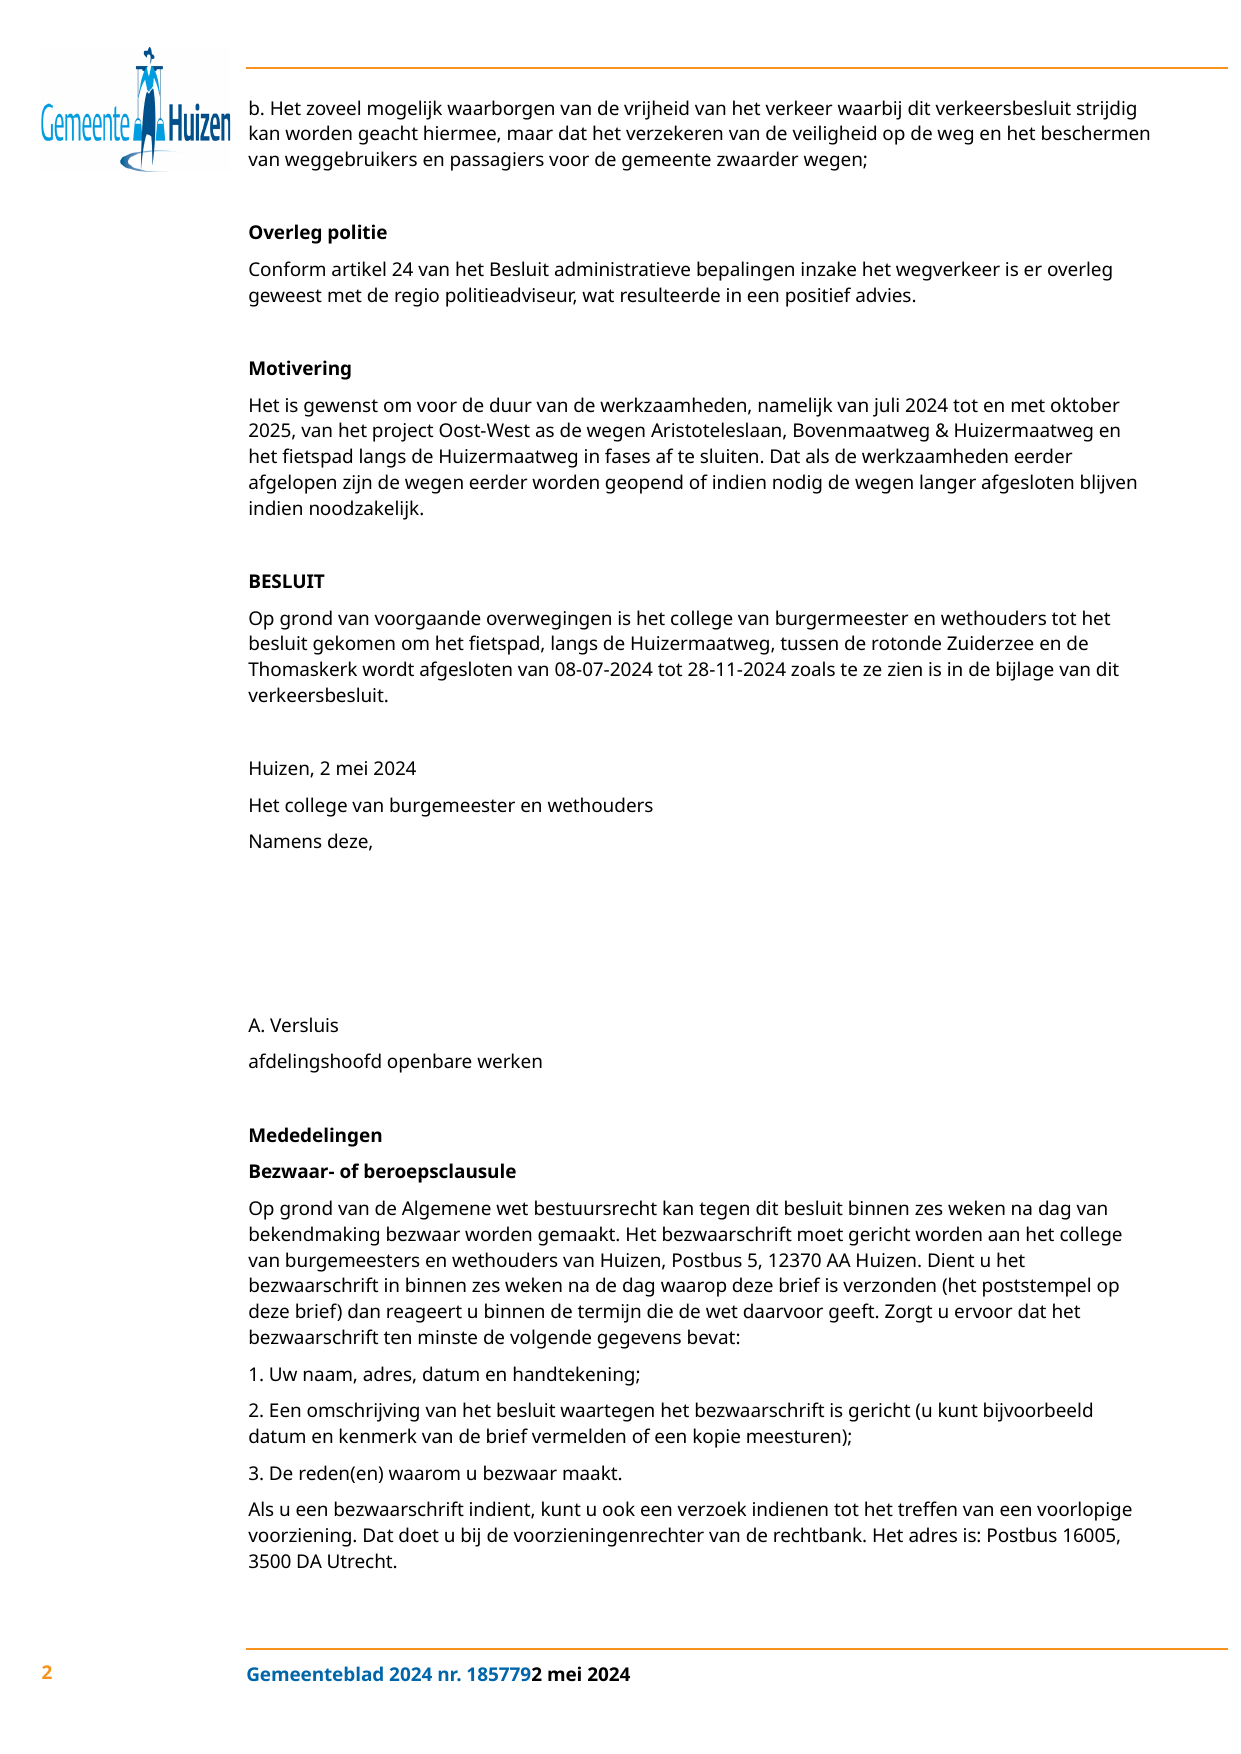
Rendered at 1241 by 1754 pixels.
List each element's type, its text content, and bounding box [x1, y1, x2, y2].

text A. Versluis [248, 1012, 1152, 1038]
text Overleg politie [248, 219, 1152, 245]
text 1. Uw naam, adres, datum en handtekening; [248, 1361, 1152, 1386]
text Als u een bezwaarschrift indient, kunt u ook een verzoek indienen tot het treffen van een voorlopige voorziening. Dat doet u bij de voorzieningenrechter van de rechtbank. Het adres is: Postbus 16005, 3500 DA Utrecht. [248, 1496, 1152, 1574]
text Namens deze, [248, 829, 1152, 854]
text Mededelingen [248, 1122, 1152, 1148]
text Bezwaar- of beroepsclausule [248, 1159, 1152, 1184]
picture [41, 47, 231, 172]
text Het is gewenst om voor de duur van de werkzaamheden, namelijk van juli 2024 tot en met oktober 2025, van het project Oost-West as de wegen Aristoteleslaan, Bovenmaatweg & Huizermaatweg en het fietspad langs de Huizermaatweg in fases af te sluiten. Dat als de werkzaamheden eerder afgelopen zijn de wegen eerder worden geopend of indien nodig de wegen langer afgesloten blijven indien noodzakelijk. [248, 392, 1152, 521]
text 3. De reden(en) waarom u bezwaar maakt. [248, 1460, 1152, 1486]
text b. Het zoveel mogelijk waarborgen van de vrijheid van het verkeer waarbij dit verkeersbesluit strijdig kan worden geacht hiermee, maar dat het verzekeren van de veiligheid op de weg en het beschermen van weggebruikers en passagiers voor de gemeente zwaarder wegen; [248, 95, 1152, 172]
text afdelingshoofd openbare werken [248, 1049, 1152, 1074]
text Het college van burgemeester en wethouders [248, 792, 1152, 818]
text 2. Een omschrijving van het besluit waartegen het bezwaarschrift is gericht (u kunt bijvoorbeeld datum en kenmerk van de brief vermelden of een kopie meesturen); [248, 1397, 1152, 1449]
text Op grond van de Algemene wet bestuursrecht kan tegen dit besluit binnen zes weken na dag van bekendmaking bezwaar worden gemaakt. Het bezwaarschrift moet gericht worden aan het college van burgemeesters en wethouders van Huizen, Postbus 5, 12370 AA Huizen. Dient u het bezwaarschrift in binnen zes weken na de dag waarop deze brief is verzonden (het poststempel op deze brief) dan reageert u binnen de termijn die de wet daarvoor geeft. Zorgt u ervoor dat het bezwaarschrift ten minste de volgende gegevens bevat: [248, 1195, 1152, 1350]
text Huizen, 2 mei 2024 [248, 755, 1152, 781]
text BESLUIT [248, 568, 1152, 594]
text Op grond van voorgaande overwegingen is het college van burgermeester en wethouders tot het besluit gekomen om het fietspad, langs de Huizermaatweg, tussen de rotonde Zuiderzee en de Thomaskerk wordt afgesloten van 08-07-2024 tot 28-11-2024 zoals te ze zien is in de bijlage van dit verkeersbesluit. [248, 605, 1152, 708]
text Conform artikel 24 van het Besluit administratieve bepalingen inzake het wegverkeer is er overleg geweest met de regio politieadviseur, wat resulteerde in een positief advies. [248, 256, 1152, 308]
text Motivering [248, 355, 1152, 381]
